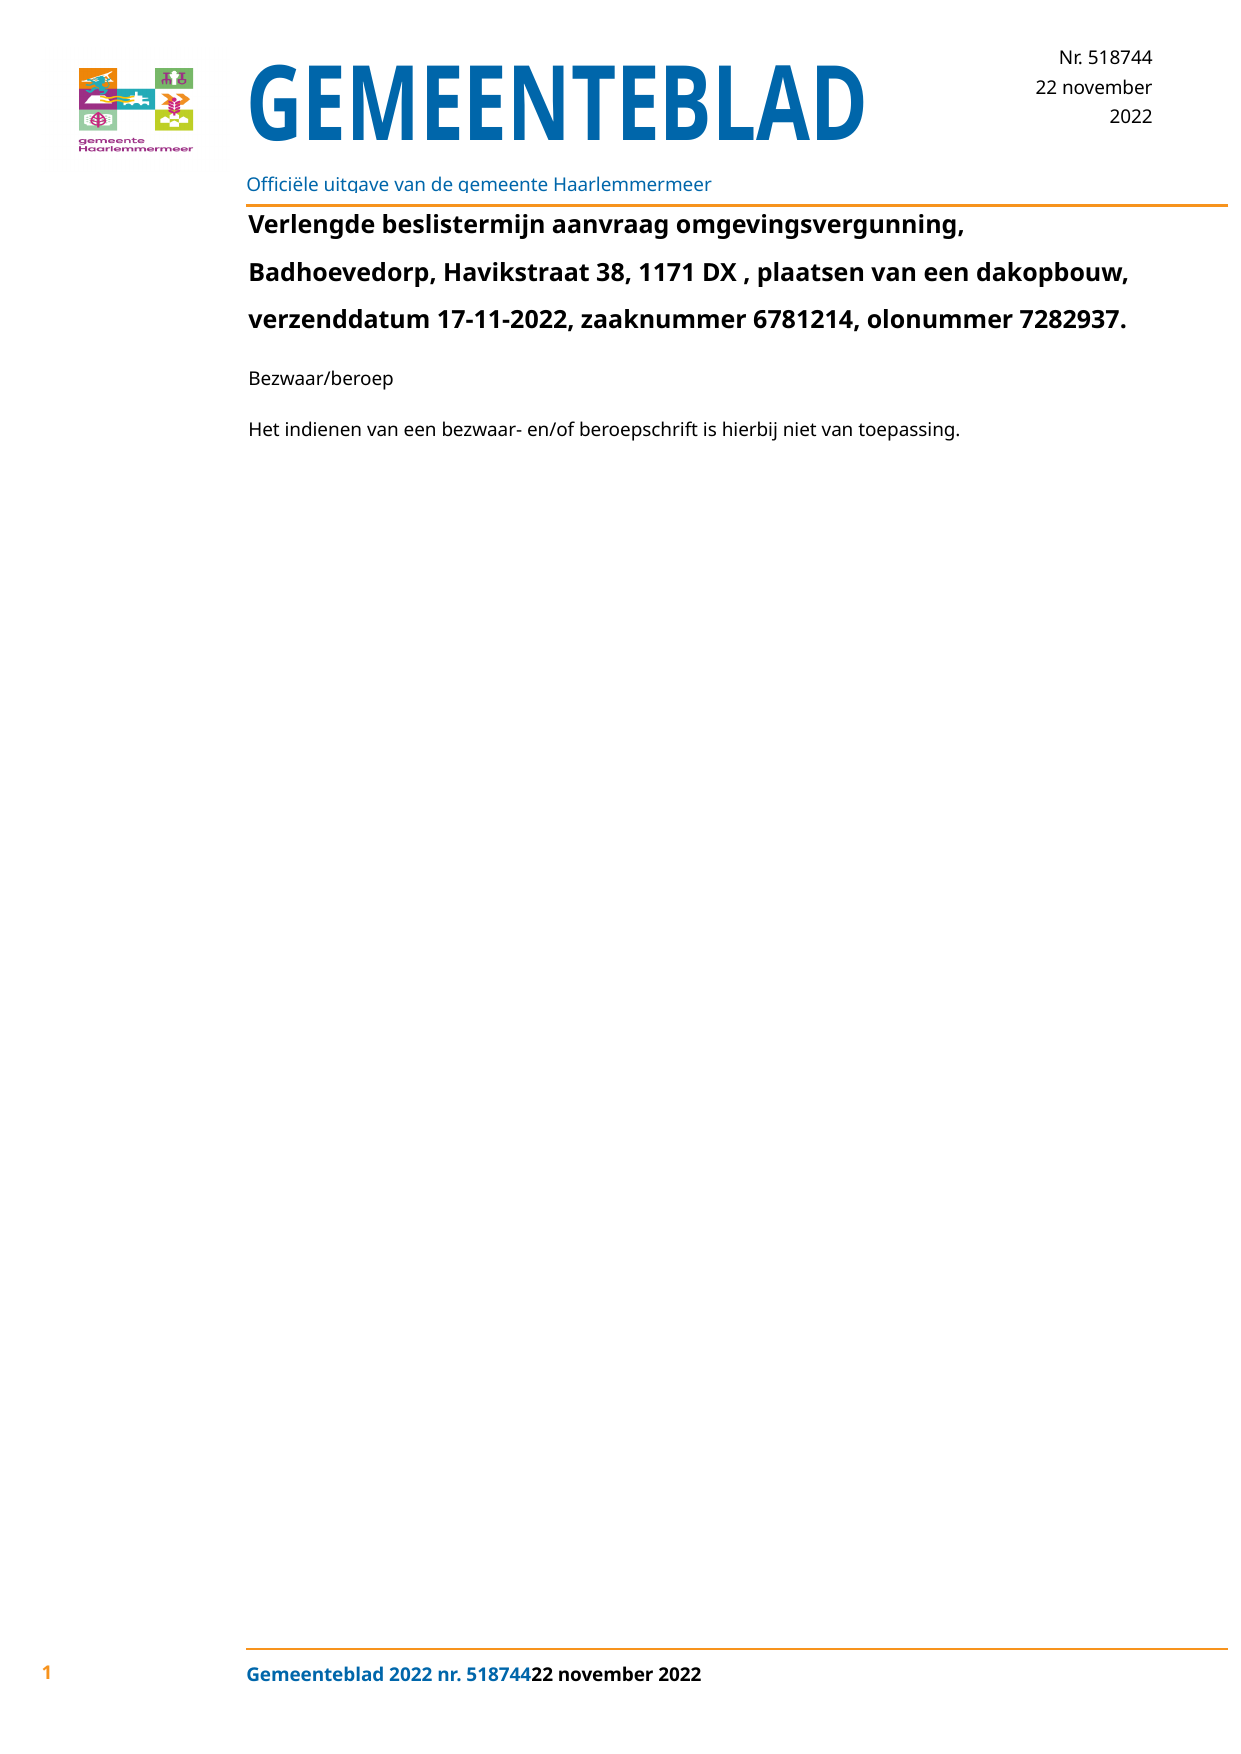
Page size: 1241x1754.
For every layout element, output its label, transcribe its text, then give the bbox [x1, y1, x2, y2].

text Het indienen van een bezwaar- en/of beroepschrift is hierbij niet van toepassing. [248, 416, 1152, 442]
picture [41, 47, 231, 172]
text Verlengde beslistermijn aanvraag omgevingsvergunning, Badhoevedorp, Havikstraat 38, 1171 DX , plaatsen van een dakopbouw, verzenddatum 17-11-2022, zaaknummer 6781214, olonummer 7282937. [248, 207, 1152, 336]
text Bezwaar/beroep [248, 366, 1152, 391]
